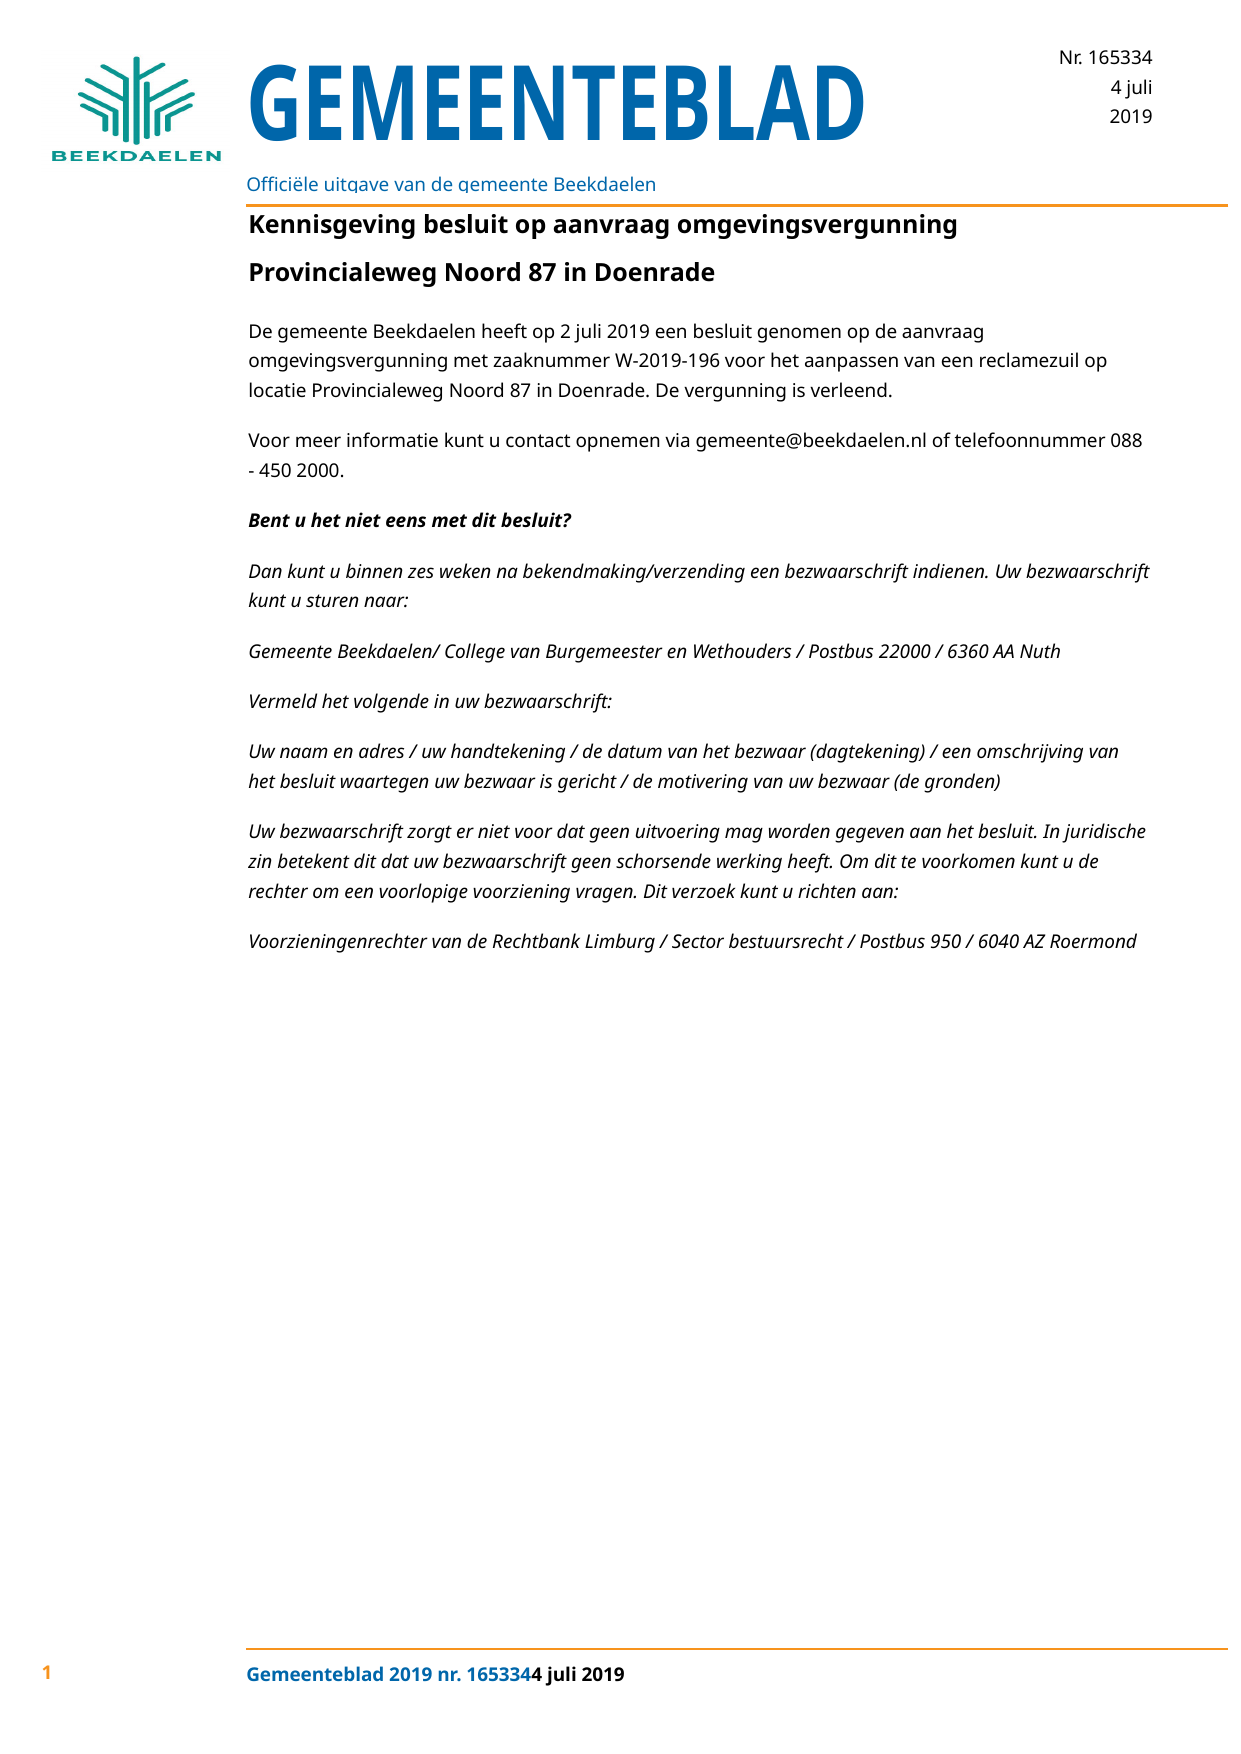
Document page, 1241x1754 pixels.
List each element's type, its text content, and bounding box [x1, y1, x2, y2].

text Kennisgeving besluit op aanvraag omgevingsvergunning Provincialeweg Noord 87 in Doenrade [248, 207, 1152, 288]
text De gemeente Beekdaelen heeft op 2 juli 2019 een besluit genomen op de aanvraag omgevingsvergunning met zaaknummer W-2019-196 voor het aanpassen van een reclamezuil op locatie Provincialeweg Noord 87 in Doenrade. De vergunning is verleend. [248, 318, 1152, 403]
text Uw bezwaarschrift zorgt er niet voor dat geen uitvoering mag worden gegeven aan het besluit. In juridische zin betekent dit dat uw bezwaarschrift geen schorsende werking heeft. Om dit te voorkomen kunt u de rechter om een voorlopige voorziening vragen. Dit verzoek kunt u richten aan: [248, 819, 1152, 904]
text Voorzieningenrechter van de Rechtbank Limburg / Sector bestuursrecht / Postbus 950 / 6040 AZ Roermond [248, 928, 1152, 954]
text Bent u het niet eens met dit besluit? [248, 507, 1152, 533]
text Uw naam en adres / uw handtekening / de datum van het bezwaar (dagtekening) / een omschrijving van het besluit waartegen uw bezwaar is gericht / de motivering van uw bezwaar (de gronden) [248, 739, 1152, 794]
picture [41, 47, 231, 172]
text Voor meer informatie kunt u contact opnemen via gemeente@beekdaelen.nl of telefoonnummer 088 - 450 2000. [248, 427, 1152, 483]
text Vermeld het volgende in uw bezwaarschrift: [248, 688, 1152, 714]
text Dan kunt u binnen zes weken na bekendmaking/verzending een bezwaarschrift indienen. Uw bezwaarschrift kunt u sturen naar: [248, 558, 1152, 613]
text Gemeente Beekdaelen/ College van Burgemeester en Wethouders / Postbus 22000 / 6360 AA Nuth [248, 638, 1152, 664]
